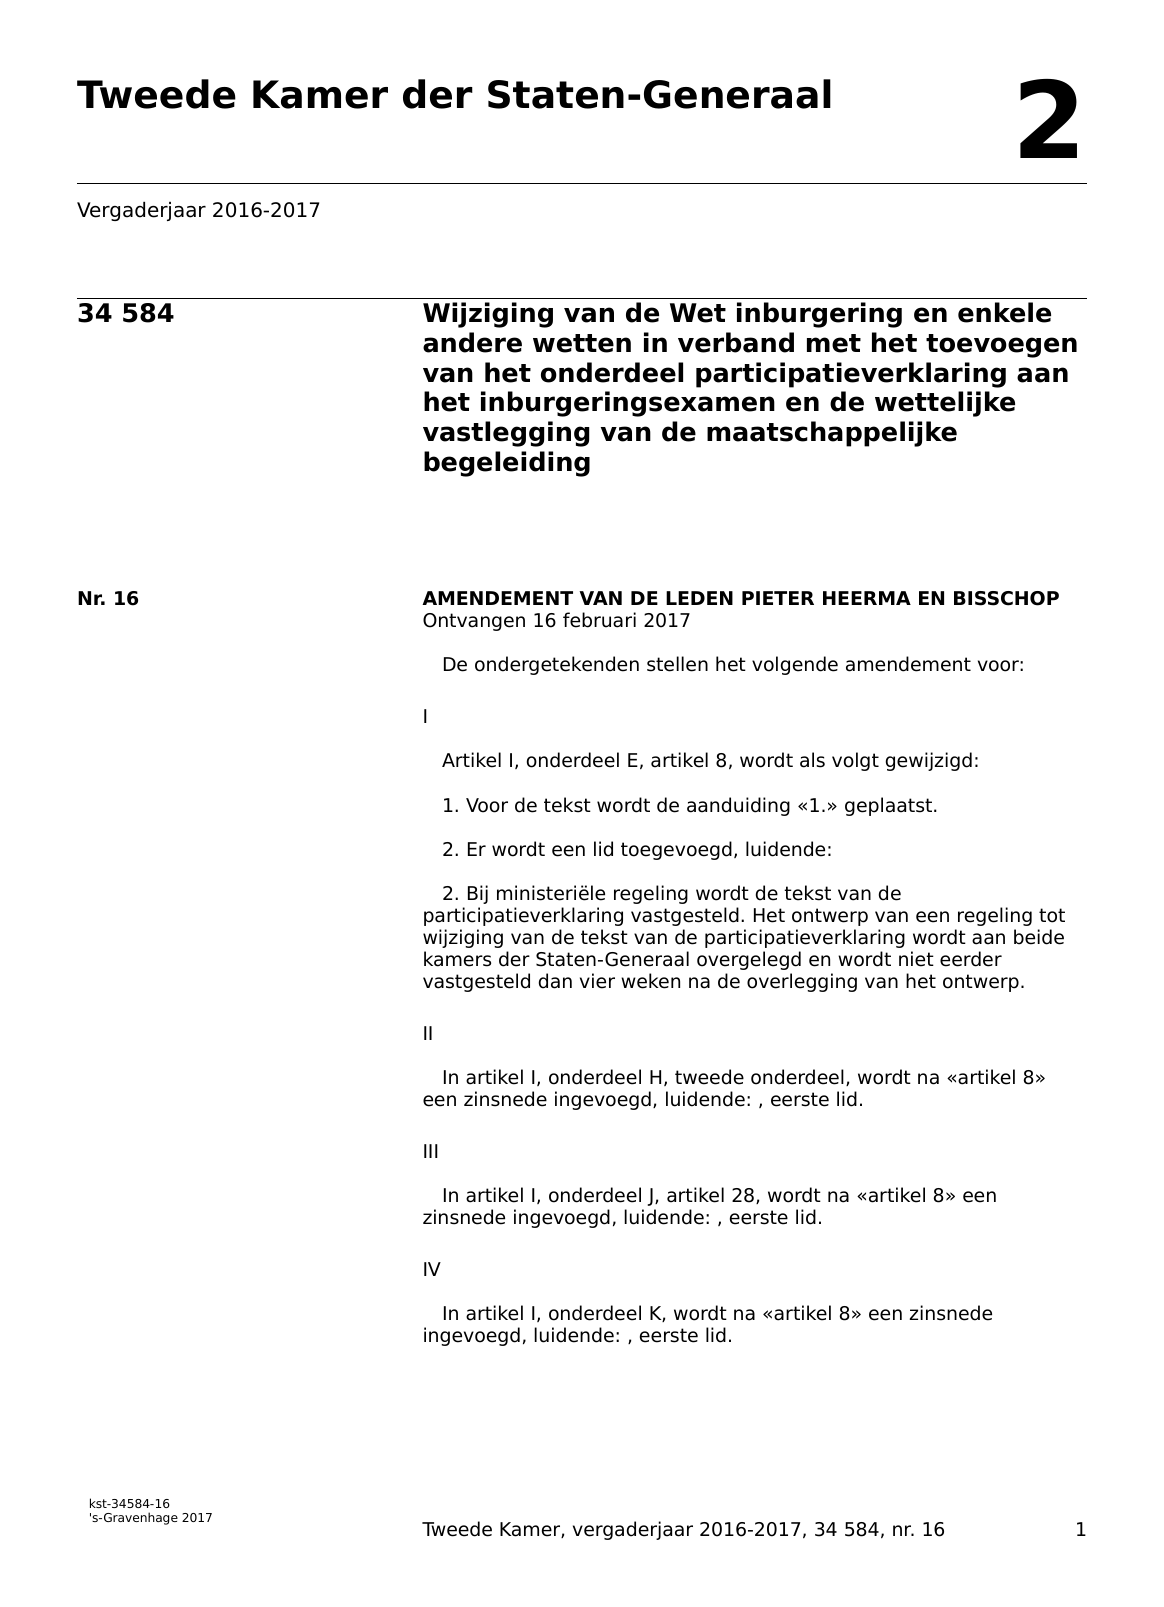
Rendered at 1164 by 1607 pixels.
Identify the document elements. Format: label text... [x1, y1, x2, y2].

text 2. Er wordt een lid toegevoegd, luidende: [422, 839, 1087, 861]
text Artikel I, onderdeel E, artikel 8, wordt als volgt gewijzigd: [422, 750, 1087, 772]
text Ontvangen 16 februari 2017 [422, 610, 1087, 632]
subtitle 34 584 Wijziging van de Wet inburgering en enkele andere wetten in verband met het toevoegen van het onderdeel participatieverklaring aan het inburgeringsexamen en de wettelijke vastlegging van de maatschappelijke begeleiding [77, 299, 1087, 477]
table_cell Vergaderjaar 2016-2017 [77, 184, 1087, 298]
text 's-Gravenhage 2017 [88, 1511, 323, 1525]
subtitle IV [422, 1259, 1087, 1281]
subtitle III [422, 1141, 1087, 1163]
subtitle Nr. 16 AMENDEMENT VAN DE LEDEN PIETER HEERMA EN BISSCHOP [77, 588, 1087, 610]
subtitle II [422, 1023, 1087, 1045]
text De ondergetekenden stellen het volgende amendement voor: [422, 654, 1087, 676]
text In artikel I, onderdeel J, artikel 28, wordt na «artikel 8» een zinsnede ingevoegd, luidende: , eerste lid. [422, 1185, 1087, 1229]
text 1. Voor de tekst wordt de aanduiding «1.» geplaatst. [422, 794, 1087, 817]
table_header 2 [886, 59, 1087, 183]
text kst-34584-16 [88, 1497, 323, 1511]
text In artikel I, onderdeel H, tweede onderdeel, wordt na «artikel 8» een zinsnede ingevoegd, luidende: , eerste lid. [422, 1067, 1087, 1111]
subtitle I [422, 706, 1087, 728]
text 2. Bij ministeriële regeling wordt de tekst van de participatieverklaring vastgesteld. Het ontwerp van een regeling tot wijziging van de tekst van de participatieverklaring wordt aan beide kamers der Staten-Generaal overgelegd en wordt niet eerder vastgesteld dan vier weken na de overlegging van het ontwerp. [422, 883, 1087, 993]
table_header Tweede Kamer der Staten-Generaal [77, 59, 886, 183]
text In artikel I, onderdeel K, wordt na «artikel 8» een zinsnede ingevoegd, luidende: , eerste lid. [422, 1303, 1087, 1347]
